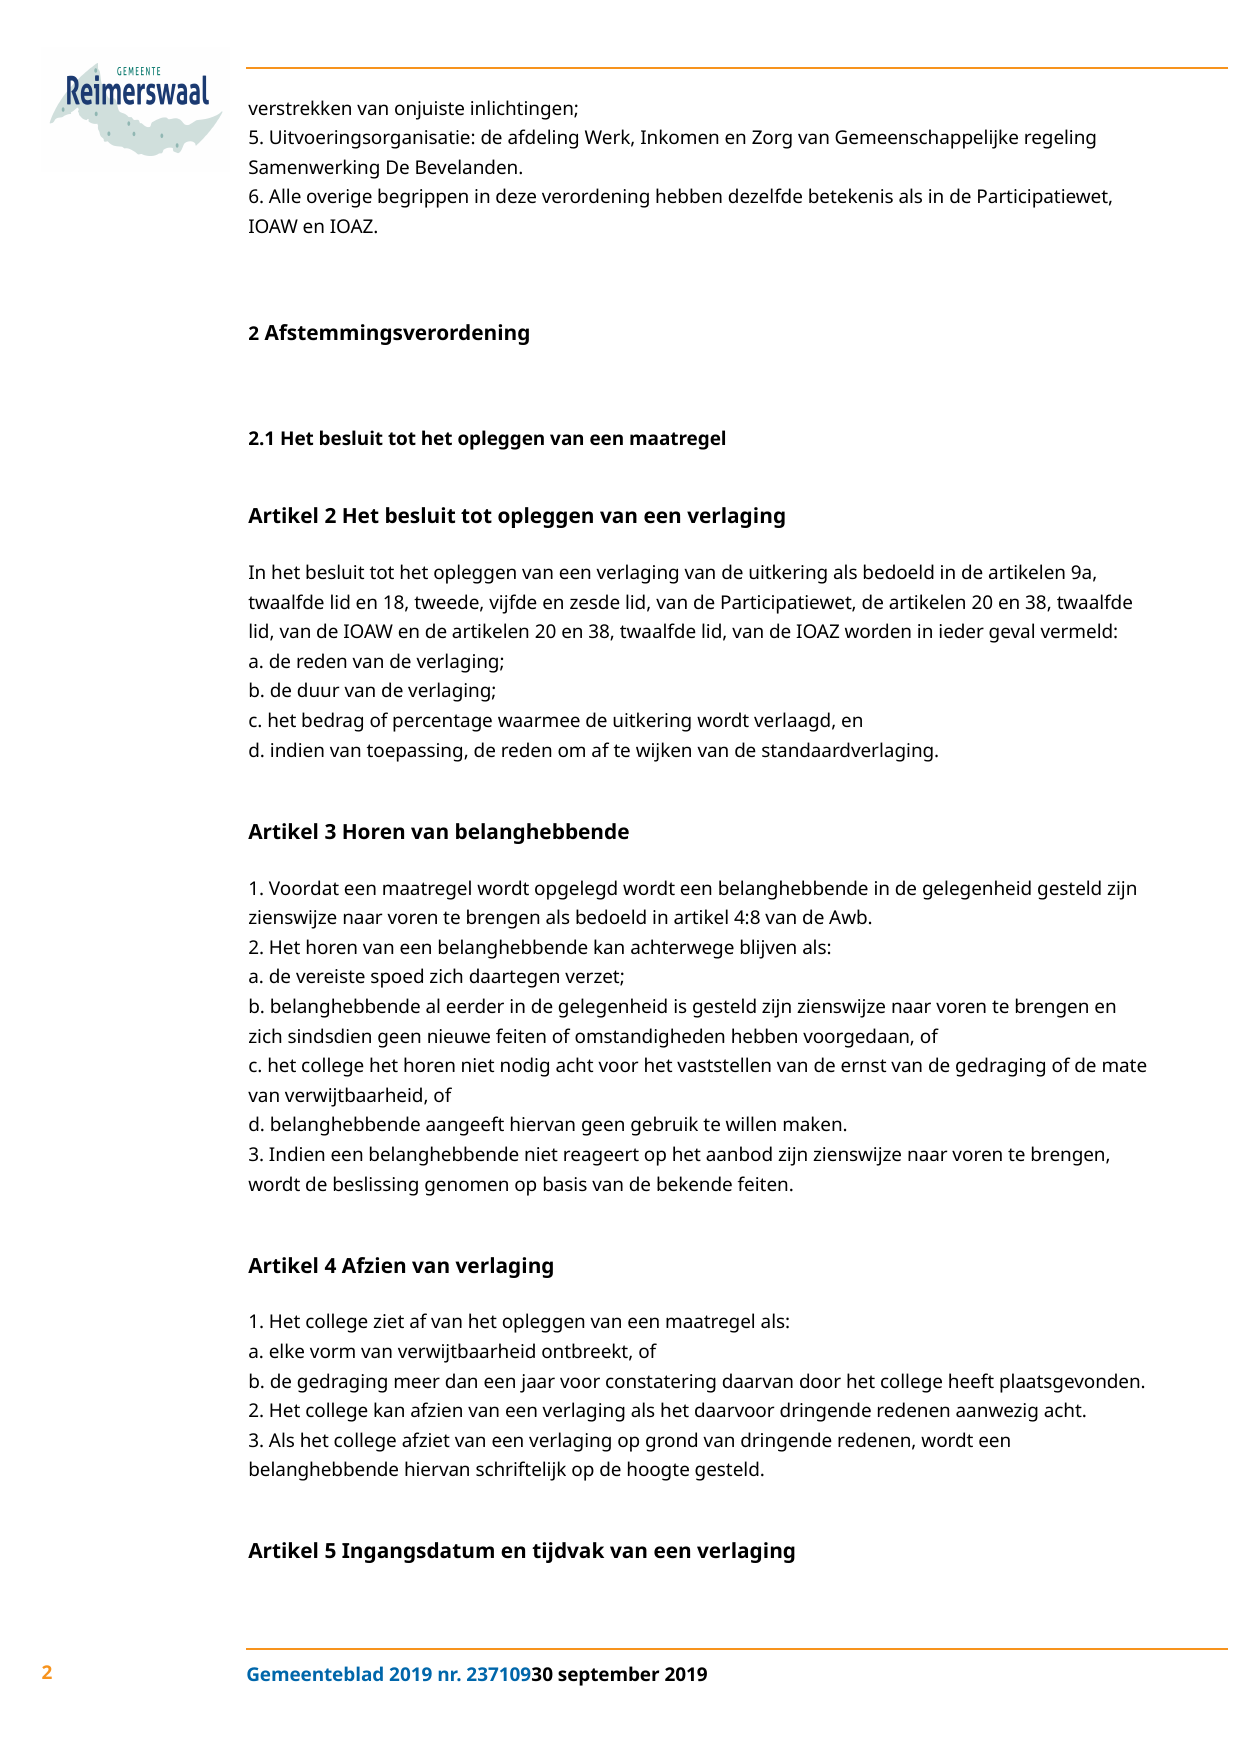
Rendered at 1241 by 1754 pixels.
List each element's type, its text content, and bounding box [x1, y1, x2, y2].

text Artikel 4 Afzien van verlaging [248, 1251, 1152, 1279]
text 1. Voordat een maatregel wordt opgelegd wordt een belanghebbende in de gelegenheid gesteld zijn zienswijze naar voren te brengen als bedoeld in artikel 4:8 van de Awb. [248, 875, 1152, 930]
text a. de reden van de verlaging; [248, 648, 1152, 674]
text c. het college het horen niet nodig acht voor het vaststellen van de ernst van de gedraging of de mate van verwijtbaarheid, of [248, 1052, 1152, 1108]
text a. elke vorm van verwijtbaarheid ontbreekt, of [248, 1338, 1152, 1364]
text 2.1 Het besluit tot het opleggen van een maatregel [248, 425, 1152, 451]
text 2 Afstemmingsverordening [248, 318, 1152, 346]
text b. de gedraging meer dan een jaar voor constatering daarvan door het college heeft plaatsgevonden. [248, 1368, 1152, 1394]
text In het besluit tot het opleggen van een verlaging van de uitkering als bedoeld in de artikelen 9a, twaalfde lid en 18, tweede, vijfde en zesde lid, van de Participatiewet, de artikelen 20 en 38, twaalfde lid, van de IOAW en de artikelen 20 en 38, twaalfde lid, van de IOAZ worden in ieder geval vermeld: [248, 559, 1152, 644]
text a. de vereiste spoed zich daartegen verzet; [248, 964, 1152, 989]
text 3. Als het college afziet van een verlaging op grond van dringende redenen, wordt een belanghebbende hiervan schriftelijk op de hoogte gesteld. [248, 1427, 1152, 1482]
text 5. Uitvoeringsorganisatie: de afdeling Werk, Inkomen en Zorg van Gemeenschappelijke regeling Samenwerking De Bevelanden. [248, 124, 1152, 180]
text 2. Het college kan afzien van een verlaging als het daarvoor dringende redenen aanwezig acht. [248, 1397, 1152, 1423]
text 3. Indien een belanghebbende niet reageert op het aanbod zijn zienswijze naar voren te brengen, wordt de beslissing genomen op basis van de bekende feiten. [248, 1141, 1152, 1196]
text c. het bedrag of percentage waarmee de uitkering wordt verlaagd, en [248, 707, 1152, 733]
text b. belanghebbende al eerder in de gelegenheid is gesteld zijn zienswijze naar voren te brengen en zich sindsdien geen nieuwe feiten of omstandigheden hebben voorgedaan, of [248, 993, 1152, 1048]
text verstrekken van onjuiste inlichtingen; [248, 95, 1152, 121]
text Artikel 2 Het besluit tot opleggen van een verlaging [248, 501, 1152, 530]
text 6. Alle overige begrippen in deze verordening hebben dezelfde betekenis als in de Participatiewet, IOAW en IOAZ. [248, 183, 1152, 239]
text b. de duur van de verlaging; [248, 678, 1152, 703]
text 2. Het horen van een belanghebbende kan achterwege blijven als: [248, 934, 1152, 960]
text d. indien van toepassing, de reden om af te wijken van de standaardverlaging. [248, 737, 1152, 763]
text 1. Het college ziet af van het opleggen van een maatregel als: [248, 1309, 1152, 1334]
text Artikel 5 Ingangsdatum en tijdvak van een verlaging [248, 1537, 1152, 1565]
text Artikel 3 Horen van belanghebbende [248, 817, 1152, 845]
text d. belanghebbende aangeeft hiervan geen gebruik te willen maken. [248, 1112, 1152, 1137]
picture [41, 47, 231, 172]
